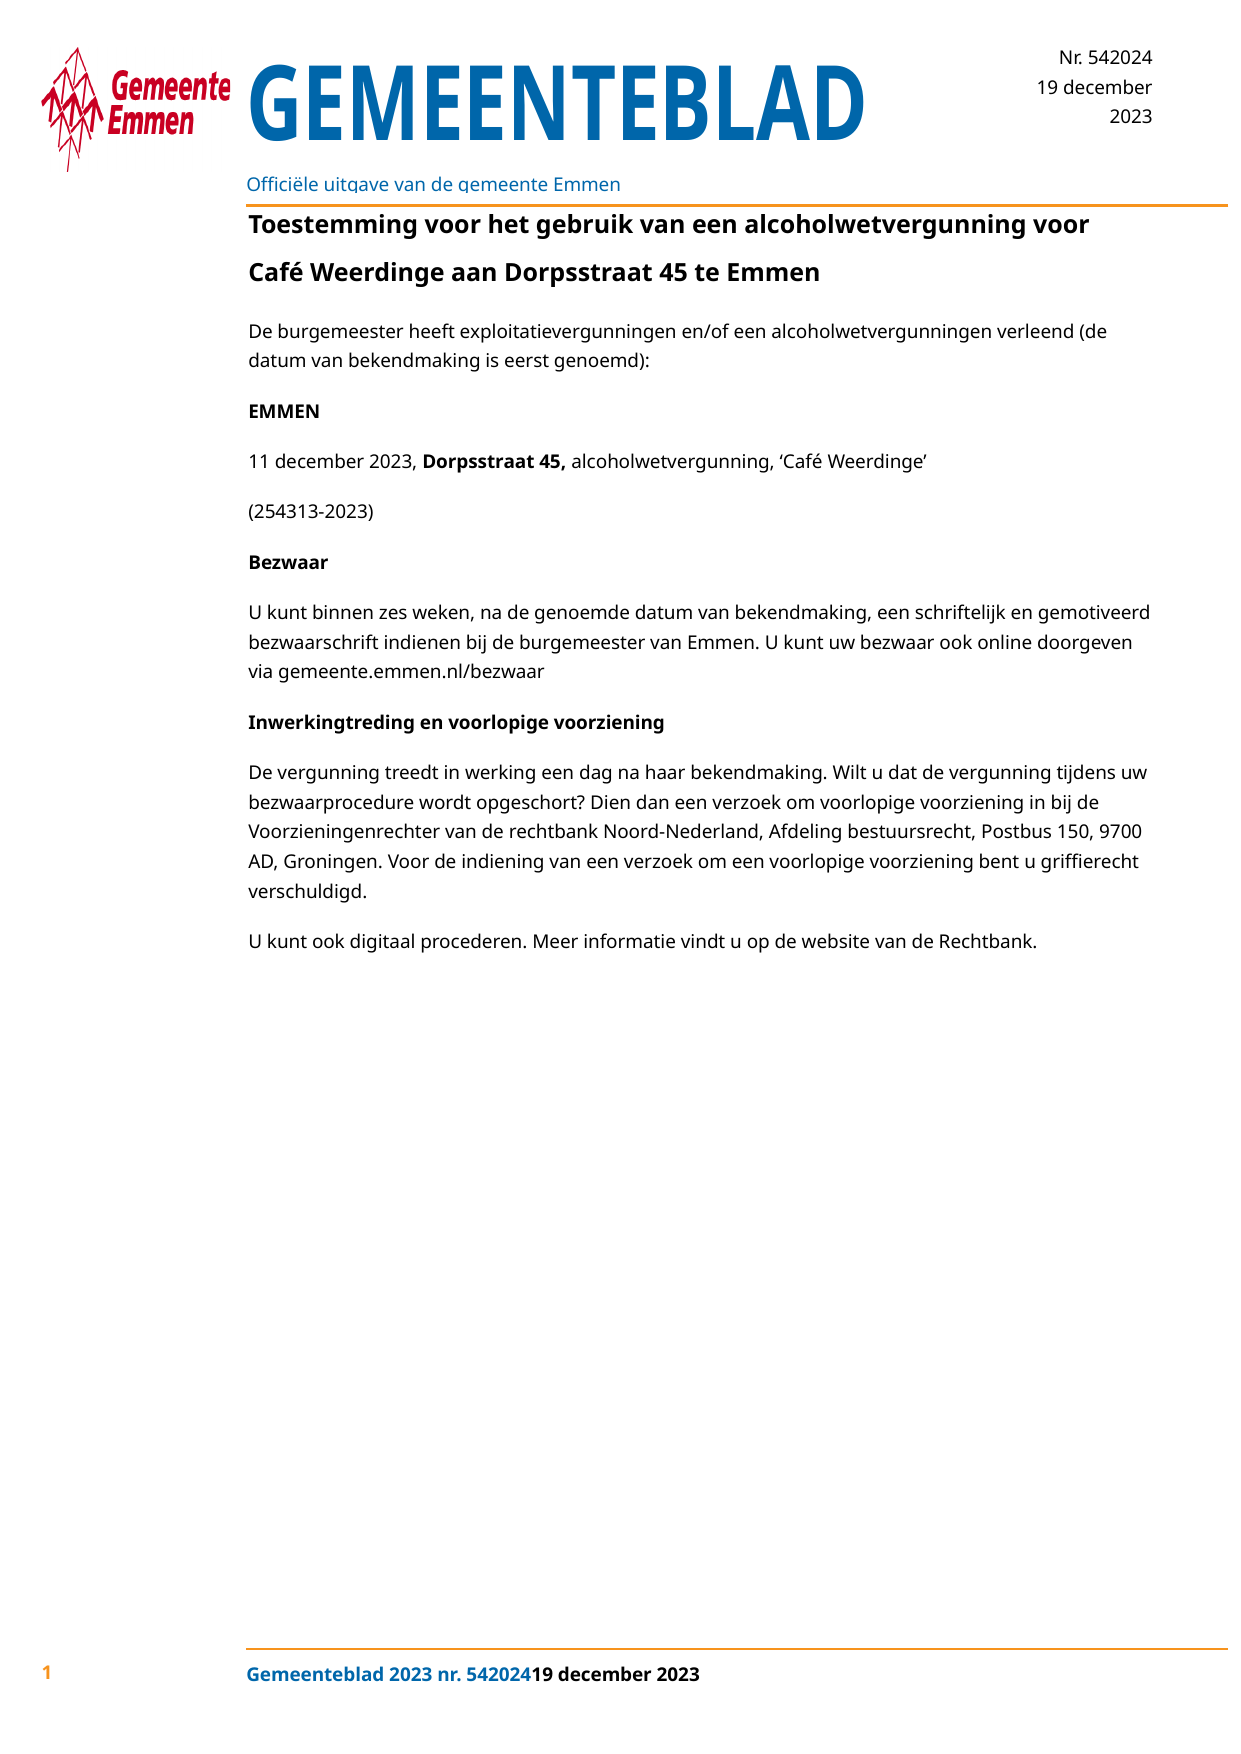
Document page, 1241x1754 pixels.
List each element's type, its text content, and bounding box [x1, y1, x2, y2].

text Bezwaar [248, 549, 1152, 575]
text De burgemeester heeft exploitatievergunningen en/of een alcoholwetvergunningen verleend (de datum van bekendmaking is eerst genoemd): [248, 318, 1152, 373]
text Inwerkingtreding en voorlopige voorziening [248, 709, 1152, 735]
text U kunt ook digitaal procederen. Meer informatie vindt u op de website van de Rechtbank. [248, 928, 1152, 954]
text Toestemming voor het gebruik van een alcoholwetvergunning voor Café Weerdinge aan Dorpsstraat 45 te Emmen [248, 207, 1152, 288]
text (254313-2023) [248, 499, 1152, 524]
text U kunt binnen zes weken, na de genoemde datum van bekendmaking, een schriftelijk en gemotiveerd bezwaarschrift indienen bij de burgemeester van Emmen. U kunt uw bezwaar ook online doorgeven via gemeente.emmen.nl/bezwaar [248, 599, 1152, 684]
text De vergunning treedt in werking een dag na haar bekendmaking. Wilt u dat de vergunning tijdens uw bezwaarprocedure wordt opgeschort? Dien dan een verzoek om voorlopige voorziening in bij de Voorzieningenrechter van de rechtbank Noord-Nederland, Afdeling bestuursrecht, Postbus 150, 9700 AD, Groningen. Voor de indiening van een verzoek om een voorlopige voorziening bent u griffierecht verschuldigd. [248, 759, 1152, 904]
text EMMEN [248, 398, 1152, 424]
text 11 december 2023, Dorpsstraat 45, alcoholwetvergunning, ‘Café Weerdinge’ [248, 448, 1152, 474]
picture [41, 47, 231, 172]
